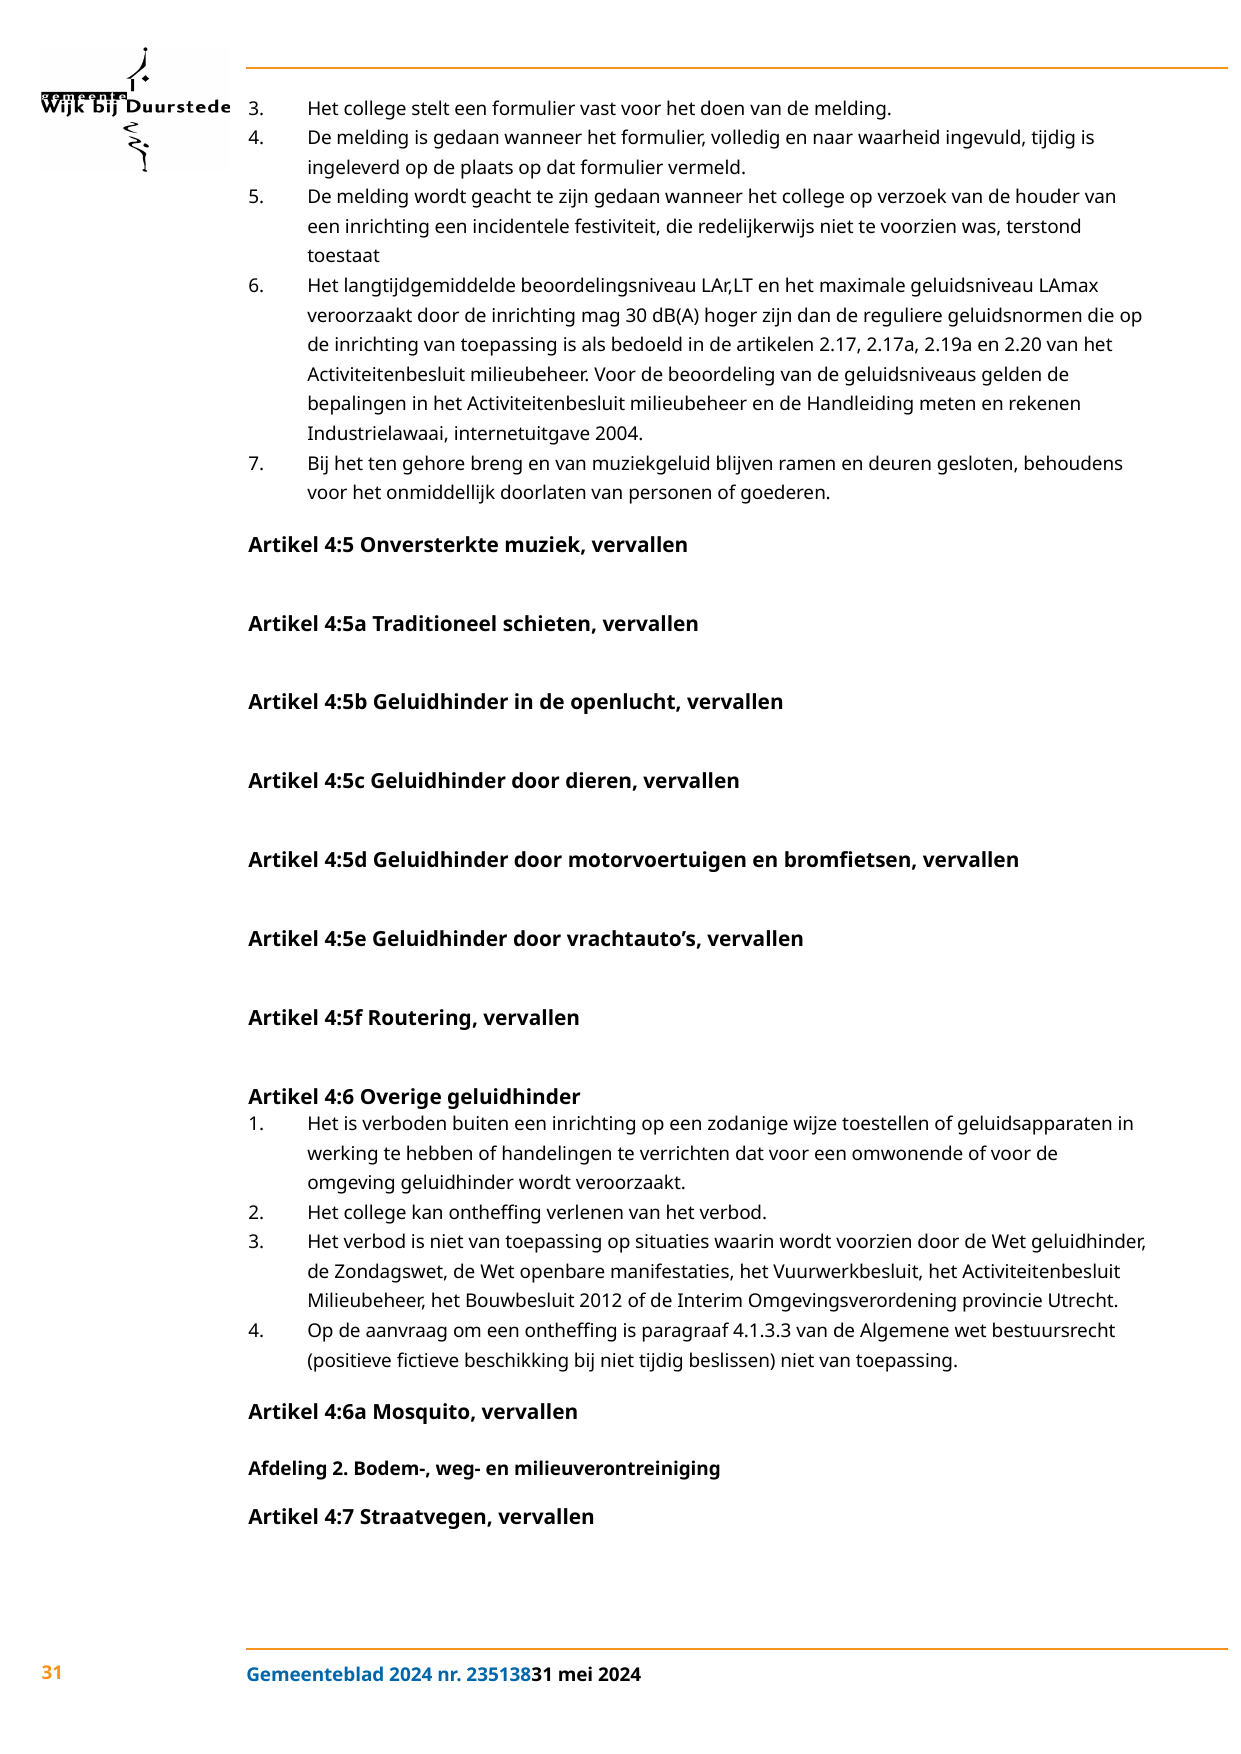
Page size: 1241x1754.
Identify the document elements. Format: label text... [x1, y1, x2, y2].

text Artikel 4:5e Geluidhinder door vrachtauto’s, vervallen [248, 924, 1152, 952]
text Artikel 4:5b Geluidhinder in de openlucht, vervallen [248, 687, 1152, 716]
list Het verbod is niet van toepassing op situaties waarin wordt voorzien door de Wet geluidhinder, de Zondagswet, de Wet openbare manifestaties, het Vuurwerkbesluit, het Activiteitenbesluit Milieubeheer, het Bouwbesluit 2012 of de Interim Omgevingsverordening provincie Utrecht. [248, 1228, 1152, 1313]
text Artikel 4:7 Straatvegen, vervallen [248, 1502, 1152, 1530]
text Artikel 4:6a Mosquito, vervallen [248, 1397, 1152, 1426]
list Het is verboden buiten een inrichting op een zodanige wijze toestellen of geluidsapparaten in werking te hebben of handelingen te verrichten dat voor een omwonende of voor de omgeving geluidhinder wordt veroorzaakt. [248, 1110, 1152, 1195]
text Artikel 4:5d Geluidhinder door motorvoertuigen en bromfietsen, vervallen [248, 845, 1152, 874]
list Het langtijdgemiddelde beoordelingsniveau LAr,LT en het maximale geluidsniveau LAmax veroorzaakt door de inrichting mag 30 dB(A) hoger zijn dan de reguliere geluidsnormen die op de inrichting van toepassing is als bedoeld in de artikelen 2.17, 2.17a, 2.19a en 2.20 van het Activiteitenbesluit milieubeheer. Voor de beoordeling van de geluidsniveaus gelden de bepalingen in het Activiteitenbesluit milieubeheer en de Handleiding meten en rekenen Industrielawaai, internetuitgave 2004. [248, 272, 1152, 446]
list Het college stelt een formulier vast voor het doen van de melding. [248, 95, 1152, 121]
text Artikel 4:5a Traditioneel schieten, vervallen [248, 609, 1152, 637]
text Artikel 4:5f Routering, vervallen [248, 1003, 1152, 1031]
text Artikel 4:5c Geluidhinder door dieren, vervallen [248, 766, 1152, 795]
list Bij het ten gehore breng en van muziekgeluid blijven ramen en deuren gesloten, behoudens voor het onmiddellijk doorlaten van personen of goederen. [248, 450, 1152, 505]
list De melding wordt geacht te zijn gedaan wanneer het college op verzoek van de houder van een inrichting een incidentele festiviteit, die redelijkerwijs niet te voorzien was, terstond toestaat [248, 183, 1152, 268]
text Afdeling 2. Bodem-, weg- en milieuverontreiniging [248, 1455, 1152, 1481]
list De melding is gedaan wanneer het formulier, volledig en naar waarheid ingevuld, tijdig is ingeleverd op de plaats op dat formulier vermeld. [248, 124, 1152, 180]
list Op de aanvraag om een ontheffing is paragraaf 4.1.3.3 van de Algemene wet bestuursrecht (positieve fictieve beschikking bij niet tijdig beslissen) niet van toepassing. [248, 1317, 1152, 1373]
picture [41, 47, 231, 172]
list Het college kan ontheffing verlenen van het verbod. [248, 1199, 1152, 1225]
text Artikel 4:5 Onversterkte muziek, vervallen [248, 530, 1152, 558]
text Artikel 4:6 Overige geluidhinder [248, 1082, 1152, 1110]
